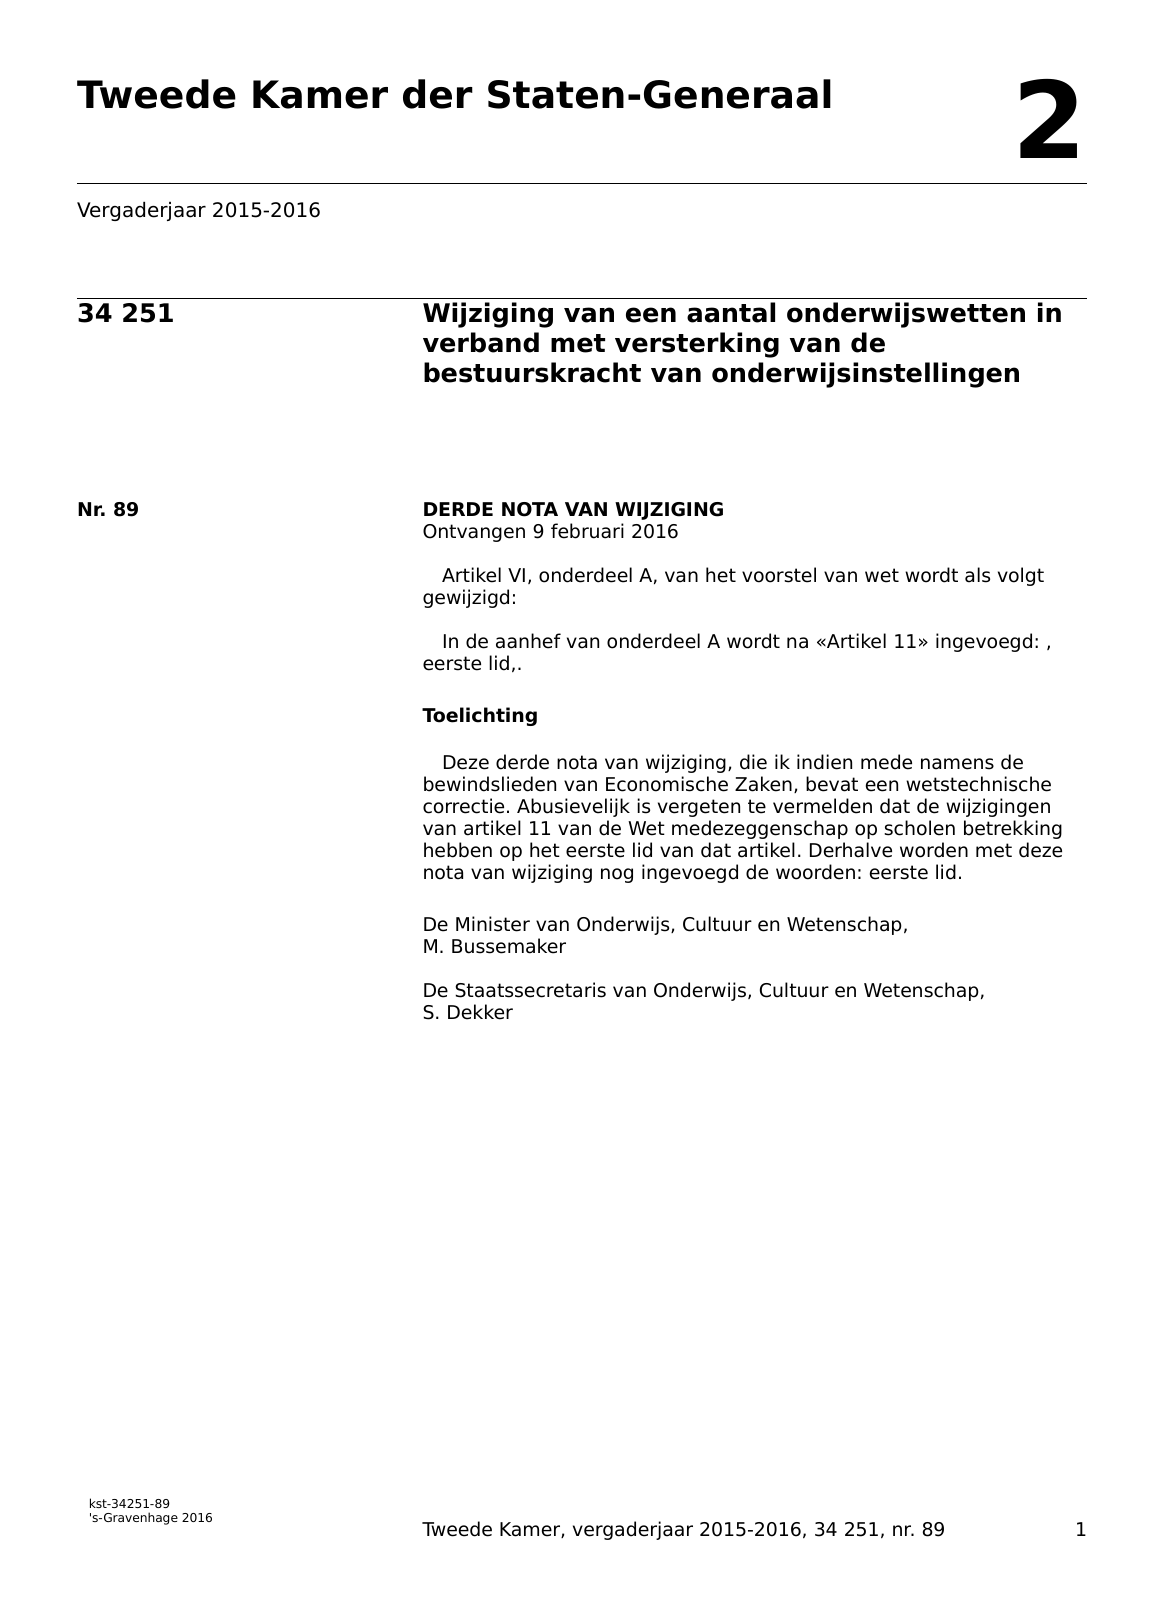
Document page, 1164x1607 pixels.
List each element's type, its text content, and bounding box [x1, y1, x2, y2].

text De Staatssecretaris van Onderwijs, Cultuur en Wetenschap, S. Dekker [422, 980, 1087, 1024]
text Ontvangen 9 februari 2016 [422, 521, 1087, 543]
table_header Tweede Kamer der Staten-Generaal [77, 59, 886, 183]
text De Minister van Onderwijs, Cultuur en Wetenschap, M. Bussemaker [422, 914, 1087, 958]
subtitle Toelichting [422, 705, 1087, 727]
text Artikel VI, onderdeel A, van het voorstel van wet wordt als volgt gewijzigd: [422, 565, 1087, 609]
table_cell Vergaderjaar 2015-2016 [77, 184, 1087, 298]
text kst-34251-89 [88, 1497, 323, 1511]
subtitle Nr. 89 DERDE NOTA VAN WIJZIGING [77, 499, 1087, 521]
subtitle 34 251 Wijziging van een aantal onderwijswetten in verband met versterking van de bestuurskracht van onderwijsinstellingen [77, 299, 1087, 388]
text 's-Gravenhage 2016 [88, 1511, 323, 1525]
table_header 2 [886, 59, 1087, 183]
text Deze derde nota van wijziging, die ik indien mede namens de bewindslieden van Economische Zaken, bevat een wetstechnische correctie. Abusievelijk is vergeten te vermelden dat de wijzigingen van artikel 11 van de Wet medezeggenschap op scholen betrekking hebben op het eerste lid van dat artikel. Derhalve worden met deze nota van wijziging nog ingevoegd de woorden: eerste lid. [422, 752, 1087, 884]
text In de aanhef van onderdeel A wordt na «Artikel 11» ingevoegd: , eerste lid,. [422, 631, 1087, 675]
